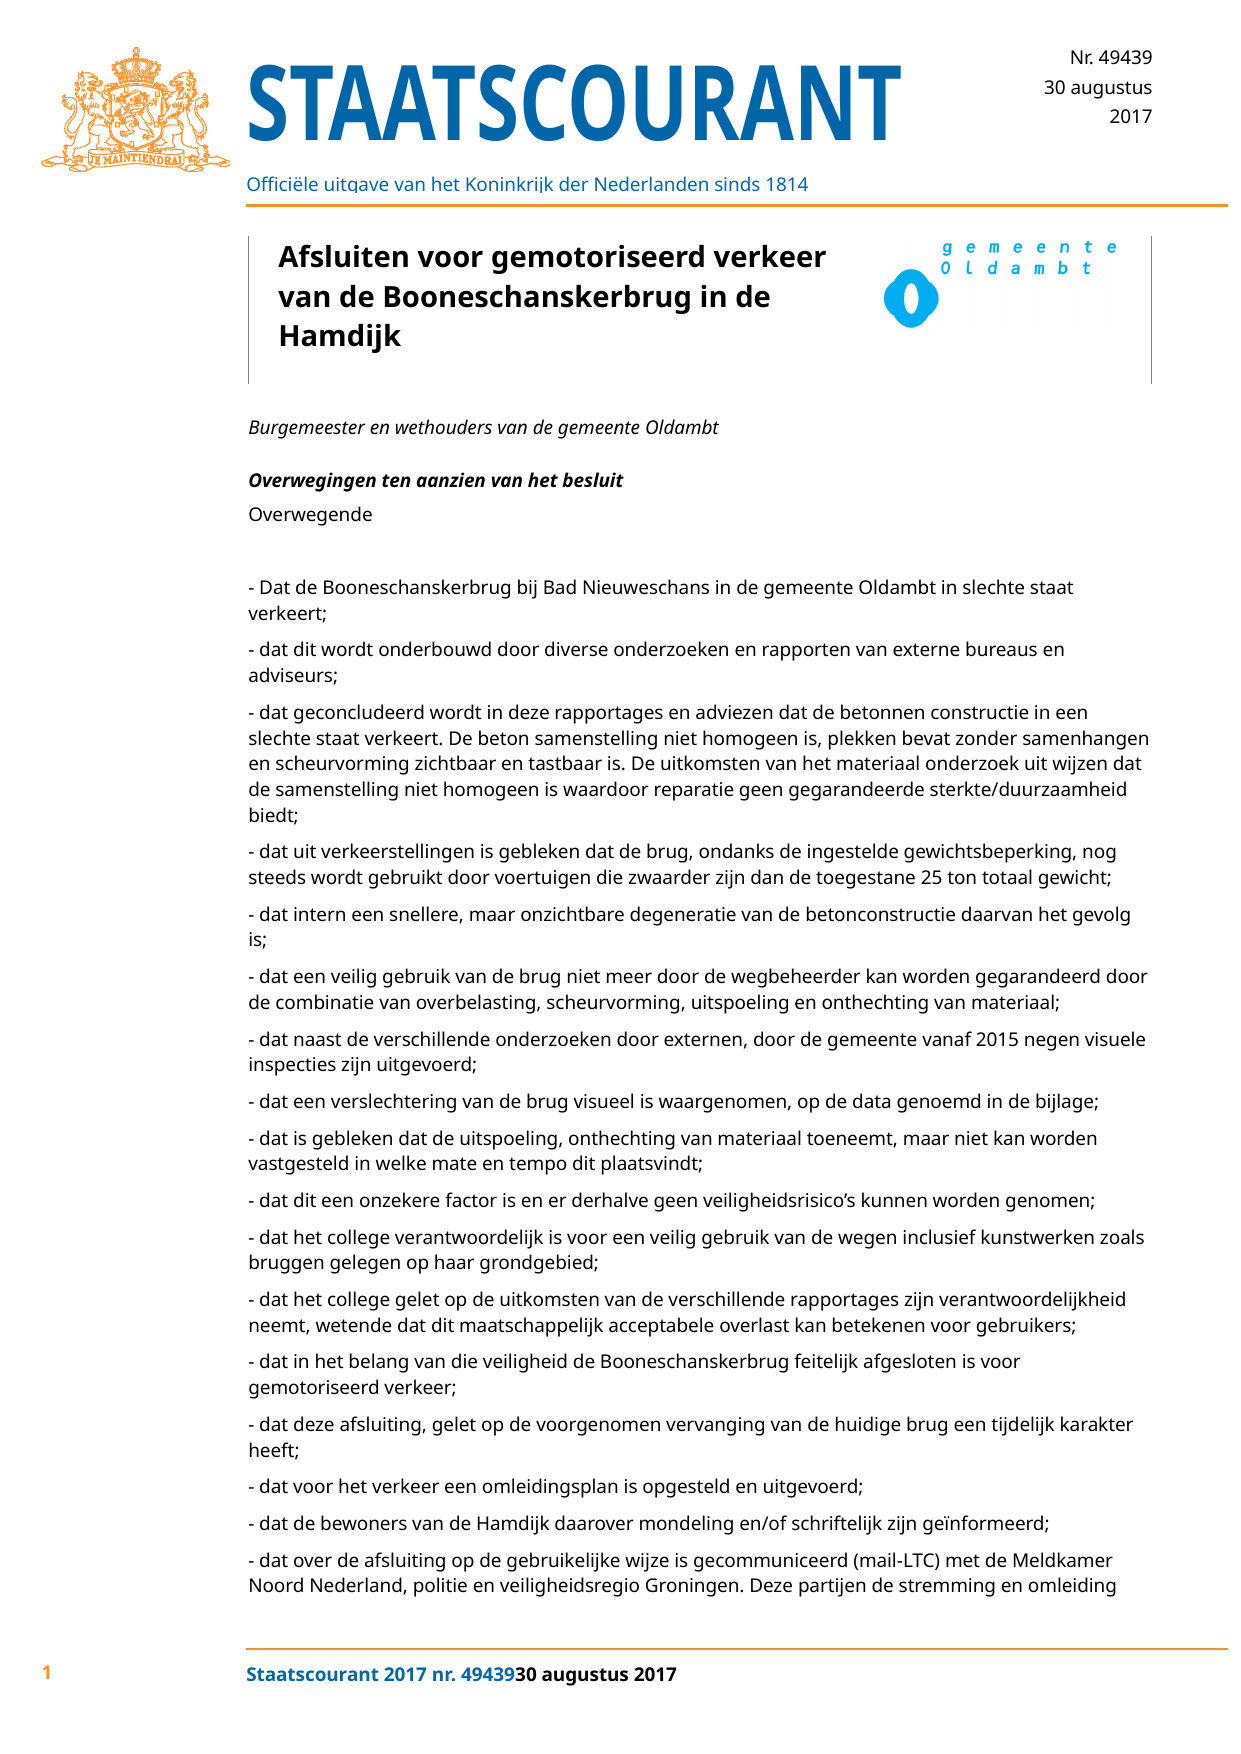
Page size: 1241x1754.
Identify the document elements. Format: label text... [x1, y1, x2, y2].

text - dat een verslechtering van de brug visueel is waargenomen, op de data genoemd in de bijlage; [248, 1088, 1152, 1114]
text - dat over de afsluiting op de gebruikelijke wijze is gecommuniceerd (mail-LTC) met de Meldkamer Noord Nederland, politie en veiligheidsregio Groningen. Deze partijen de stremming en omleiding [248, 1547, 1152, 1598]
text - dat voor het verkeer een omleidingsplan is opgesteld en uitgevoerd; [248, 1473, 1152, 1499]
text - dat dit een onzekere factor is en er derhalve geen veiligheidsrisico’s kunnen worden genomen; [248, 1187, 1152, 1213]
text - dat dit wordt onderbouwd door diverse onderzoeken en rapporten van externe bureaus en adviseurs; [248, 637, 1152, 688]
text - Dat de Booneschanskerbrug bij Bad Nieuweschans in de gemeente Oldambt in slechte staat verkeert; [248, 574, 1152, 626]
text - dat intern een snellere, maar onzichtbare degeneratie van de betonconstructie daarvan het gevolg is; [248, 901, 1152, 952]
text - dat het college gelet op de uitkomsten van de verschillende rapportages zijn verantwoordelijkheid neemt, wetende dat dit maatschappelijk acceptabele overlast kan betekenen voor gebruikers; [248, 1286, 1152, 1338]
picture [882, 236, 1119, 331]
table_header Afsluiten voor gemotoriseerd verkeer van de Booneschanskerbrug in de Hamdijk [249, 236, 850, 384]
picture [41, 47, 231, 172]
text Overwegingen ten aanzien van het besluit [248, 467, 1152, 492]
text - dat naast de verschillende onderzoeken door externen, door de gemeente vanaf 2015 negen visuele inspecties zijn uitgevoerd; [248, 1026, 1152, 1077]
text Burgemeester en wethouders van de gemeente Oldambt [248, 414, 1152, 440]
text - dat een veilig gebruik van de brug niet meer door de wegbeheerder kan worden gegarandeerd door de combinatie van overbelasting, scheurvorming, uitspoeling en onthechting van materiaal; [248, 963, 1152, 1015]
text Overwegende [248, 501, 1152, 527]
text - dat uit verkeerstellingen is gebleken dat de brug, ondanks de ingestelde gewichtsbeperking, nog steeds wordt gebruikt door voertuigen die zwaarder zijn dan de toegestane 25 ton totaal gewicht; [248, 838, 1152, 890]
text - dat deze afsluiting, gelet op de voorgenomen vervanging van de huidige brug een tijdelijk karakter heeft; [248, 1411, 1152, 1462]
table_header [850, 236, 1151, 384]
text - dat het college verantwoordelijk is voor een veilig gebruik van de wegen inclusief kunstwerken zoals bruggen gelegen op haar grondgebied; [248, 1224, 1152, 1275]
text - dat de bewoners van de Hamdijk daarover mondeling en/of schriftelijk zijn geïnformeerd; [248, 1510, 1152, 1536]
text - dat geconcludeerd wordt in deze rapportages en adviezen dat de betonnen constructie in een slechte staat verkeert. De beton samenstelling niet homogeen is, plekken bevat zonder samenhangen en scheurvorming zichtbaar en tastbaar is. De uitkomsten van het materiaal onderzoek uit wijzen dat de samenstelling niet homogeen is waardoor reparatie geen gegarandeerde sterkte/duurzaamheid biedt; [248, 699, 1152, 828]
text - dat in het belang van die veiligheid de Booneschanskerbrug feitelijk afgesloten is voor gemotoriseerd verkeer; [248, 1349, 1152, 1400]
text - dat is gebleken dat de uitspoeling, onthechting van materiaal toeneemt, maar niet kan worden vastgesteld in welke mate en tempo dit plaatsvindt; [248, 1125, 1152, 1176]
